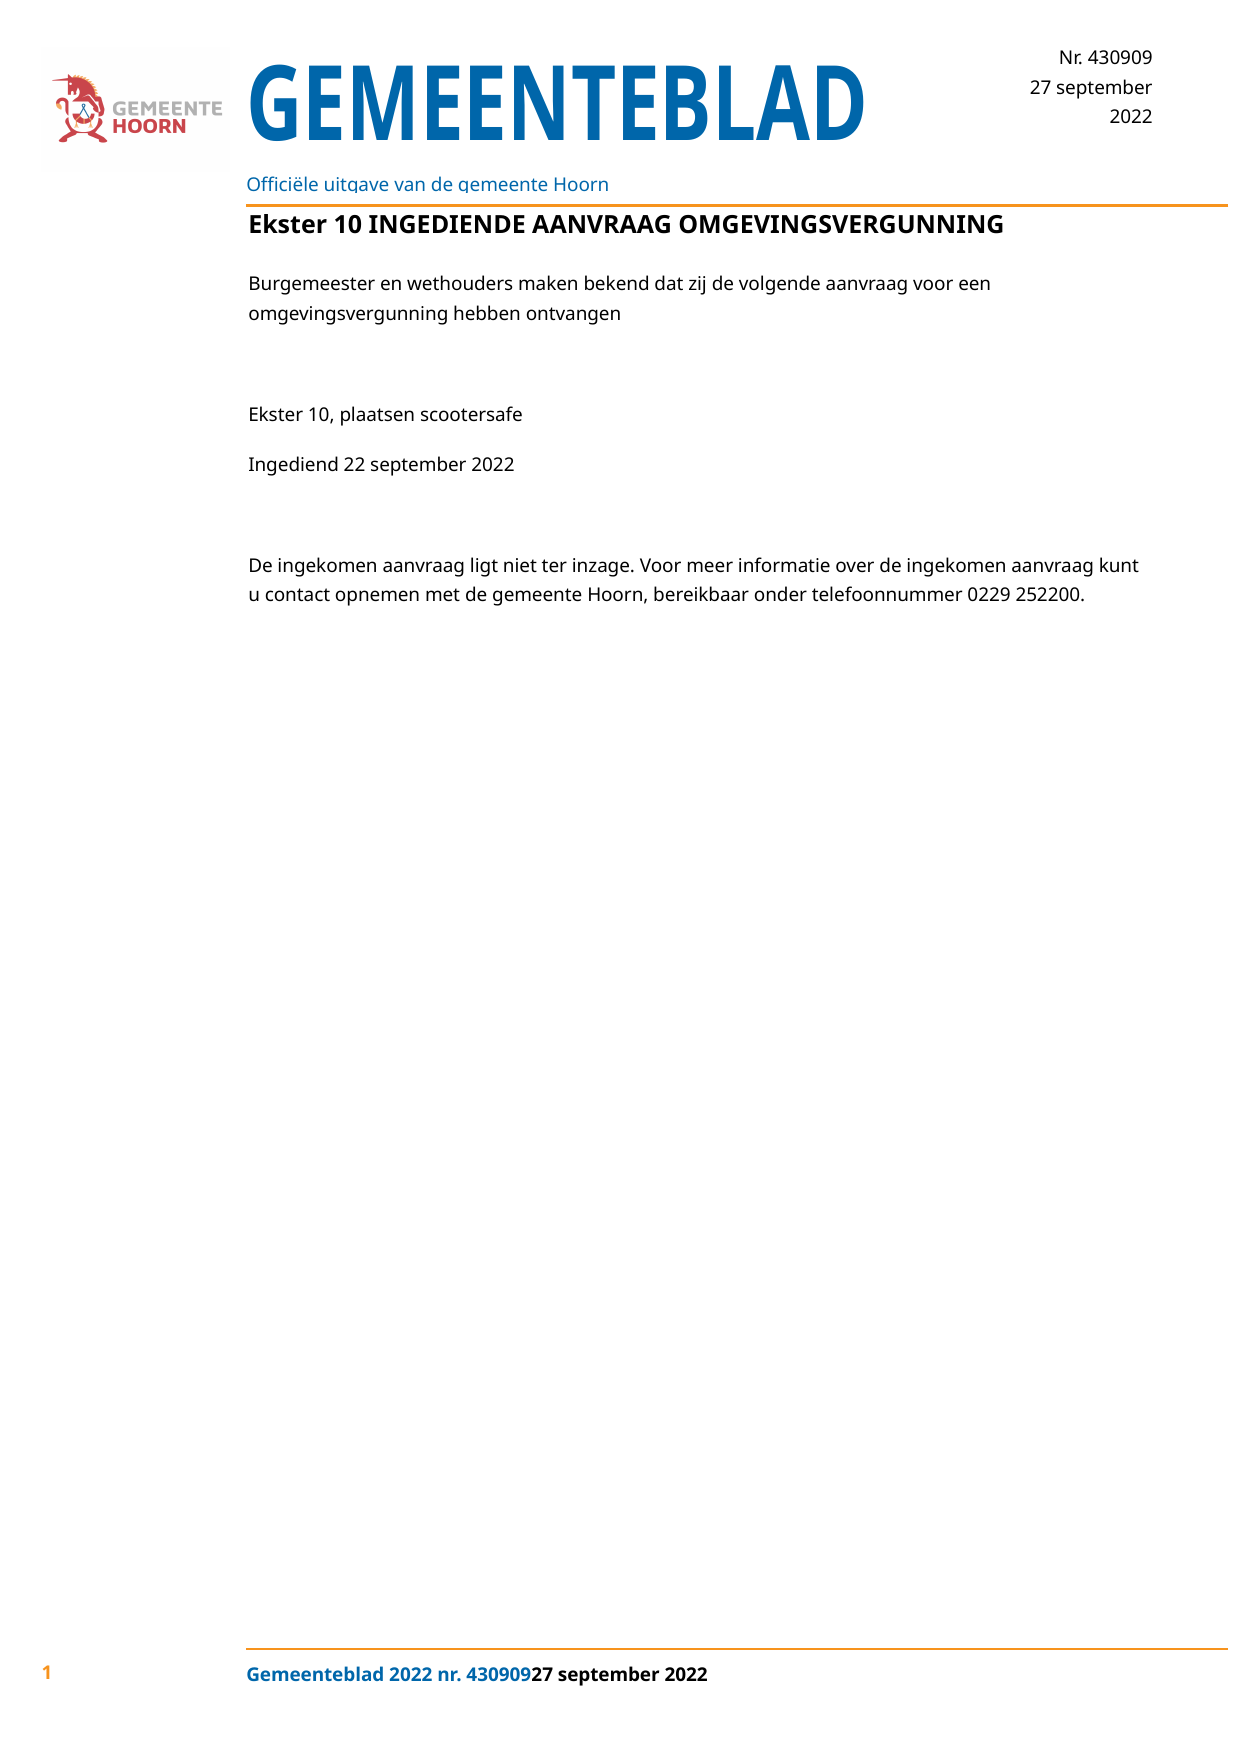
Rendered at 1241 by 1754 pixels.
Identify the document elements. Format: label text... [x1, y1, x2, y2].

picture [41, 47, 231, 172]
text Ingediend 22 september 2022 [248, 451, 1152, 477]
text De ingekomen aanvraag ligt niet ter inzage. Voor meer informatie over de ingekomen aanvraag kunt u contact opnemen met de gemeente Hoorn, bereikbaar onder telefoonnummer 0229 252200. [248, 552, 1152, 607]
text Ekster 10, plaatsen scootersafe [248, 401, 1152, 426]
text Ekster 10 INGEDIENDE AANVRAAG OMGEVINGSVERGUNNING [248, 207, 1152, 241]
text Burgemeester en wethouders maken bekend dat zij de volgende aanvraag voor een omgevingsvergunning hebben ontvangen [248, 270, 1152, 326]
